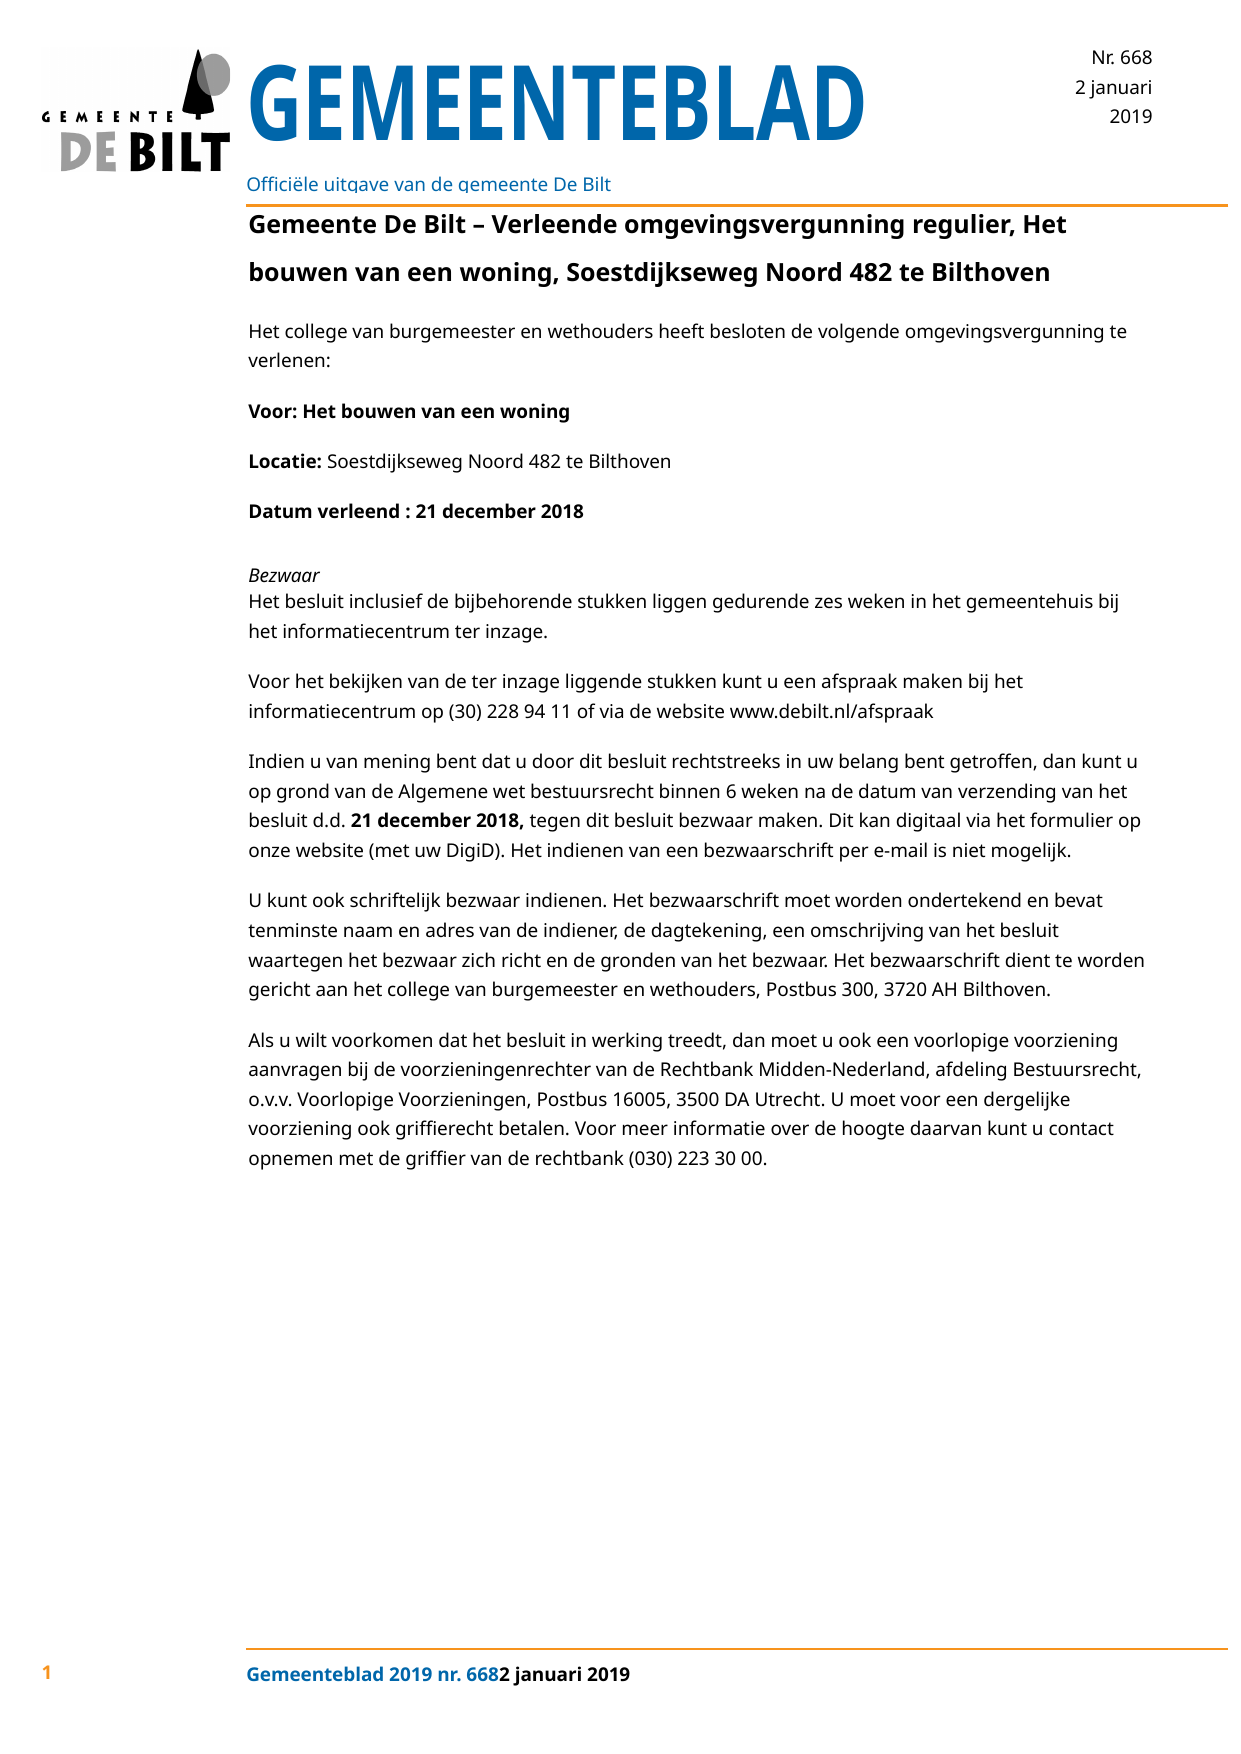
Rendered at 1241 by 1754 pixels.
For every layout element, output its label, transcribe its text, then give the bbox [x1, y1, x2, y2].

text Het college van burgemeester en wethouders heeft besloten de volgende omgevingsvergunning te verlenen: [248, 318, 1152, 373]
text Gemeente De Bilt – Verleende omgevingsvergunning regulier, Het bouwen van een woning, Soestdijkseweg Noord 482 te Bilthoven [248, 207, 1152, 288]
text Voor: Het bouwen van een woning [248, 398, 1152, 424]
text Het besluit inclusief de bijbehorende stukken liggen gedurende zes weken in het gemeentehuis bij het informatiecentrum ter inzage. [248, 588, 1152, 644]
text Bezwaar [248, 563, 1152, 588]
picture [41, 47, 231, 172]
text Datum verleend : 21 december 2018 [248, 499, 1152, 524]
text Voor het bekijken van de ter inzage liggende stukken kunt u een afspraak maken bij het informatiecentrum op (30) 228 94 11 of via de website www.debilt.nl/afspraak [248, 668, 1152, 724]
text Als u wilt voorkomen dat het besluit in werking treedt, dan moet u ook een voorlopige voorziening aanvragen bij de voorzieningenrechter van de Rechtbank Midden-Nederland, afdeling Bestuursrecht, o.v.v. Voorlopige Voorzieningen, Postbus 16005, 3500 DA Utrecht. U moet voor een dergelijke voorziening ook griffierecht betalen. Voor meer informatie over de hoogte daarvan kunt u contact opnemen met de griffier van de rechtbank (030) 223 30 00. [248, 1027, 1152, 1171]
text Indien u van mening bent dat u door dit besluit rechtstreeks in uw belang bent getroffen, dan kunt u op grond van de Algemene wet bestuursrecht binnen 6 weken na de datum van verzending van het besluit d.d. 21 december 2018, tegen dit besluit bezwaar maken. Dit kan digitaal via het formulier op onze website (met uw DigiD). Het indienen van een bezwaarschrift per e-mail is niet mogelijk. [248, 748, 1152, 863]
text U kunt ook schriftelijk bezwaar indienen. Het bezwaarschrift moet worden ondertekend en bevat tenminste naam en adres van de indiener, de dagtekening, een omschrijving van het besluit waartegen het bezwaar zich richt en de gronden van het bezwaar. Het bezwaarschrift dient te worden gericht aan het college van burgemeester en wethouders, Postbus 300, 3720 AH Bilthoven. [248, 888, 1152, 1002]
text Locatie: Soestdijkseweg Noord 482 te Bilthoven [248, 448, 1152, 474]
